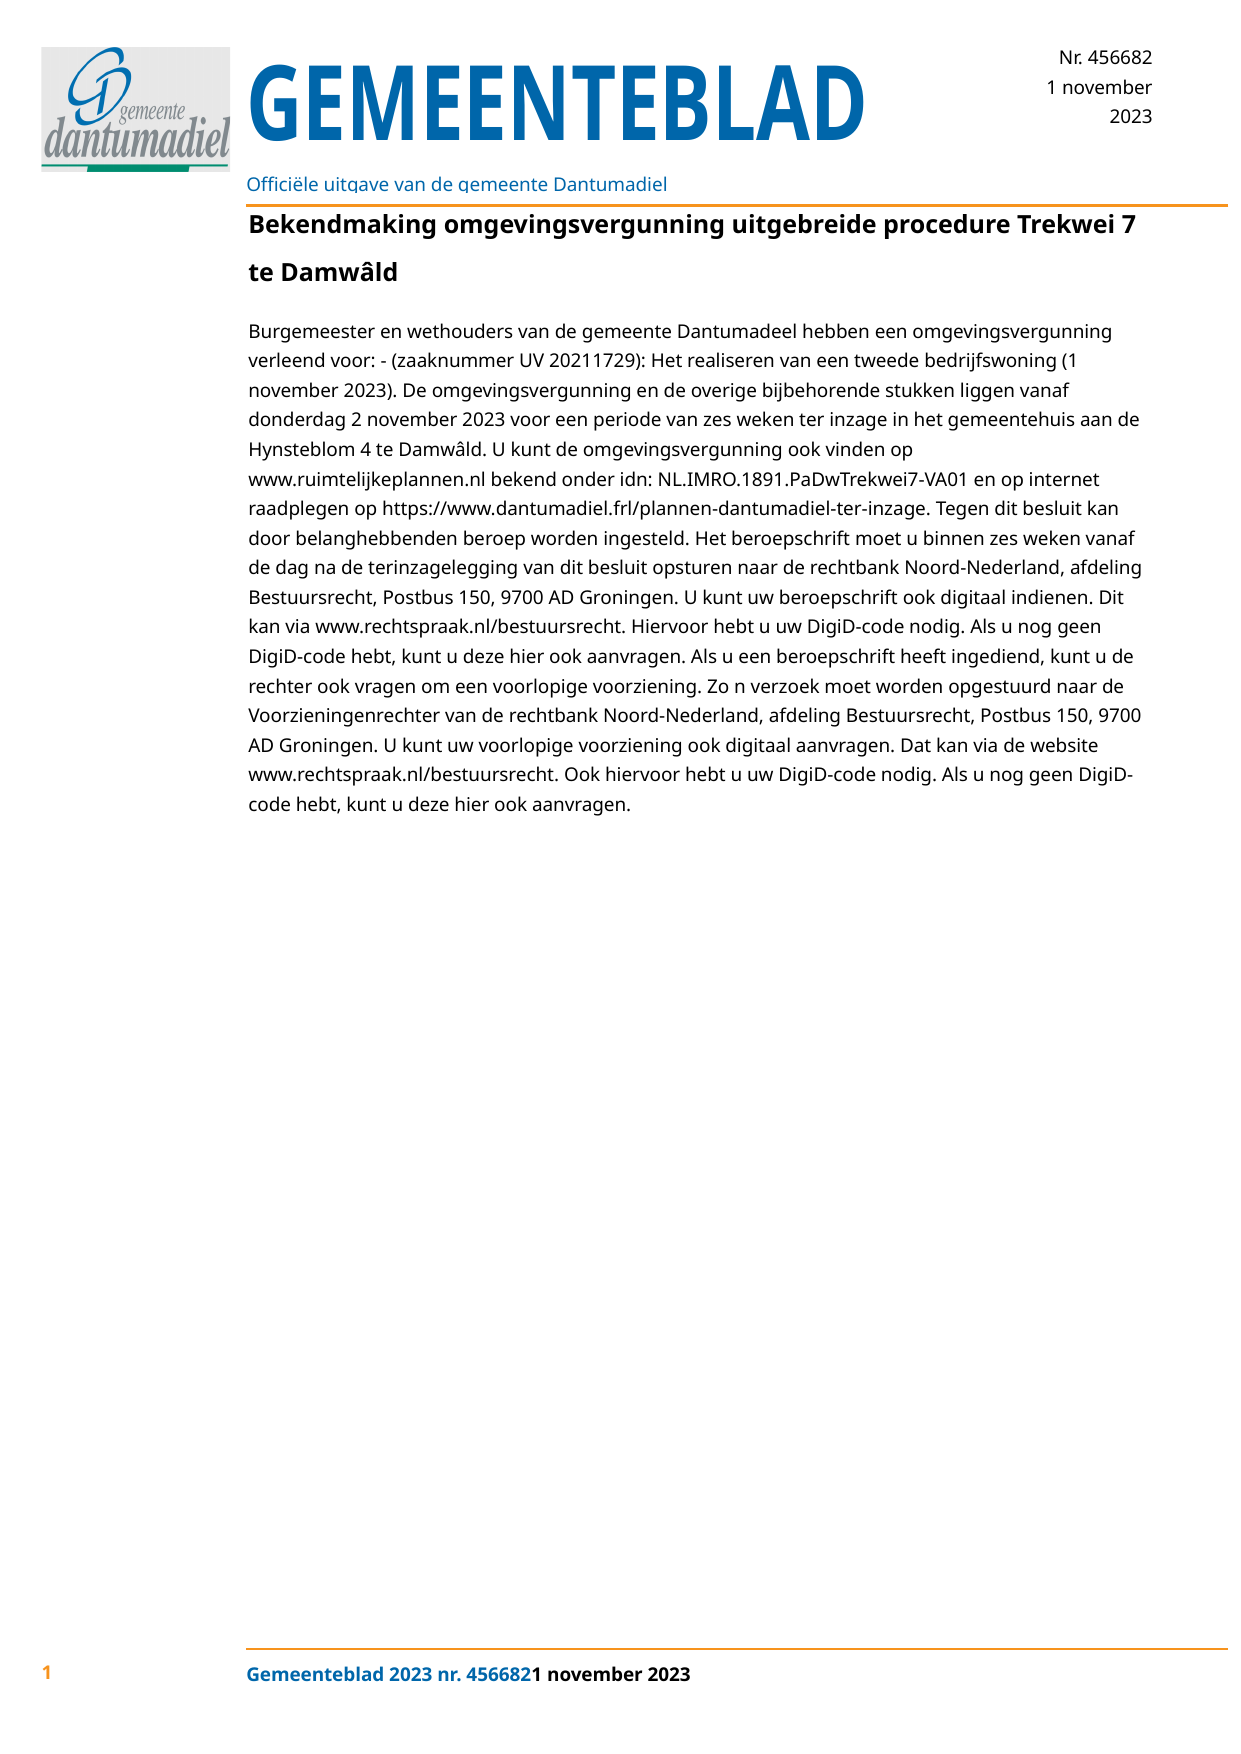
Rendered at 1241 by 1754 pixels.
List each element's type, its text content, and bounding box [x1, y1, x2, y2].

text Bekendmaking omgevingsvergunning uitgebreide procedure Trekwei 7 te Damwâld [248, 207, 1152, 288]
text Burgemeester en wethouders van de gemeente Dantumadeel hebben een omgevingsvergunning verleend voor: - (zaaknummer UV 20211729): Het realiseren van een tweede bedrijfswoning (1 november 2023). De omgevingsvergunning en de overige bijbehorende stukken liggen vanaf donderdag 2 november 2023 voor een periode van zes weken ter inzage in het gemeentehuis aan de Hynsteblom 4 te Damwâld. U kunt de omgevingsvergunning ook vinden op www.ruimtelijkeplannen.nl bekend onder idn: NL.IMRO.1891.PaDwTrekwei7-VA01 en op internet raadplegen op https://www.dantumadiel.frl/plannen-dantumadiel-ter-inzage. Tegen dit besluit kan door belanghebbenden beroep worden ingesteld. Het beroepschrift moet u binnen zes weken vanaf de dag na de terinzagelegging van dit besluit opsturen naar de rechtbank Noord-Nederland, afdeling Bestuursrecht, Postbus 150, 9700 AD Groningen. U kunt uw beroepschrift ook digitaal indienen. Dit kan via www.rechtspraak.nl/bestuursrecht. Hiervoor hebt u uw DigiD-code nodig. Als u nog geen DigiD-code hebt, kunt u deze hier ook aanvragen. Als u een beroepschrift heeft ingediend, kunt u de rechter ook vragen om een voorlopige voorziening. Zo n verzoek moet worden opgestuurd naar de Voorzieningenrechter van de rechtbank Noord-Nederland, afdeling Bestuursrecht, Postbus 150, 9700 AD Groningen. U kunt uw voorlopige voorziening ook digitaal aanvragen. Dat kan via de website www.rechtspraak.nl/bestuursrecht. Ook hiervoor hebt u uw DigiD-code nodig. Als u nog geen DigiD-code hebt, kunt u deze hier ook aanvragen. [248, 318, 1152, 817]
picture [41, 47, 231, 172]
